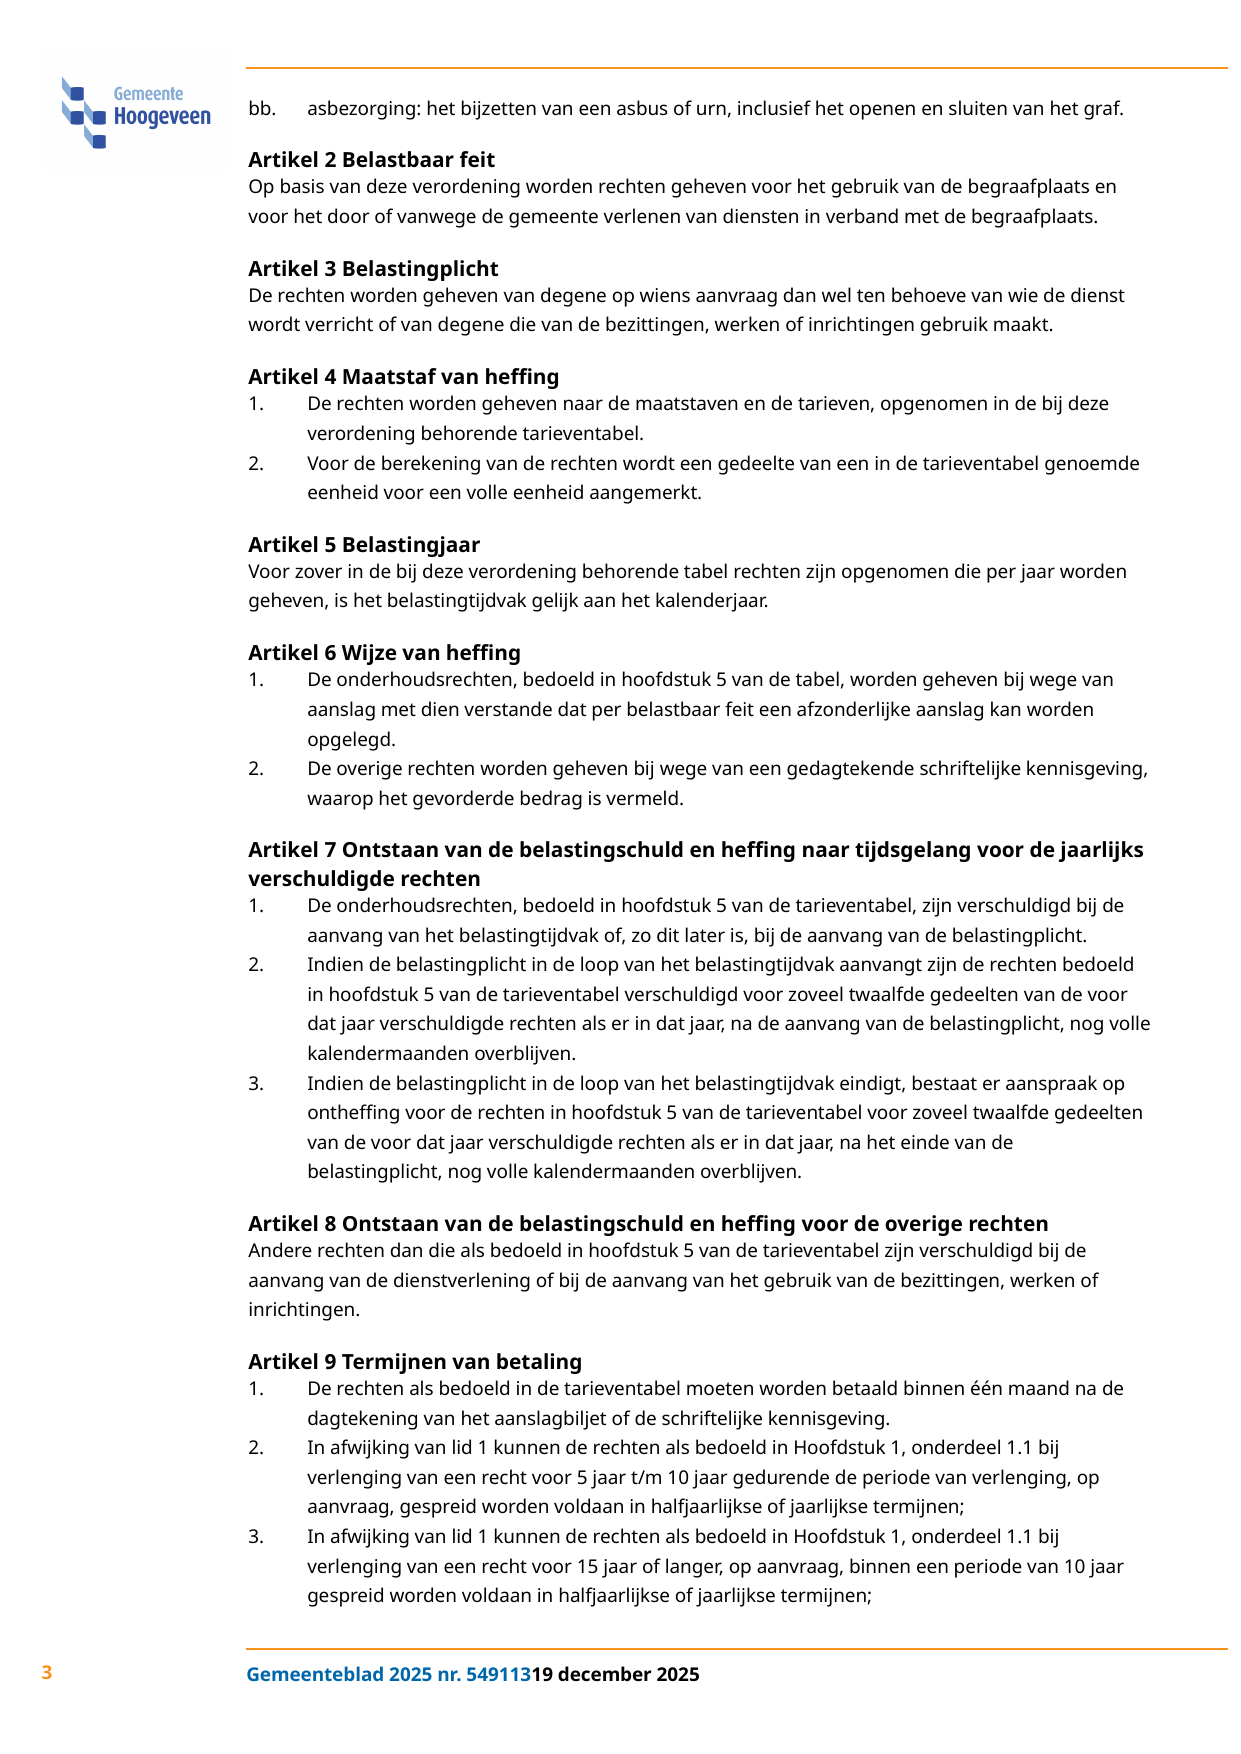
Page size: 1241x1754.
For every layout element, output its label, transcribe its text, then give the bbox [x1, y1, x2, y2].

text Artikel 5 Belastingjaar [248, 530, 1152, 558]
list De onderhoudsrechten, bedoeld in hoofdstuk 5 van de tabel, worden geheven bij wege van aanslag met dien verstande dat per belastbaar feit een afzonderlijke aanslag kan worden opgelegd. [248, 667, 1152, 751]
text Artikel 3 Belastingplicht [248, 254, 1152, 282]
text Op basis van deze verordening worden rechten geheven voor het gebruik van de begraafplaats en voor het door of vanwege de gemeente verlenen van diensten in verband met de begraafplaats. [248, 174, 1152, 229]
text Artikel 7 Ontstaan van de belastingschuld en heffing naar tijdsgelang voor de jaarlijks verschuldigde rechten [248, 835, 1152, 892]
list asbezorging: het bijzetten van een asbus of urn, inclusief het openen en sluiten van het graf. [248, 95, 1152, 121]
list De rechten worden geheven naar de maatstaven en de tarieven, opgenomen in de bij deze verordening behorende tarieventabel. [248, 391, 1152, 446]
text Artikel 8 Ontstaan van de belastingschuld en heffing voor de overige rechten [248, 1209, 1152, 1237]
text Artikel 2 Belastbaar feit [248, 145, 1152, 174]
text De rechten worden geheven van degene op wiens aanvraag dan wel ten behoeve van wie de dienst wordt verricht of van degene die van de bezittingen, werken of inrichtingen gebruik maakt. [248, 282, 1152, 337]
text Artikel 4 Maatstaf van heffing [248, 362, 1152, 391]
text Artikel 6 Wijze van heffing [248, 638, 1152, 667]
list Voor de berekening van de rechten wordt een gedeelte van een in de tarieventabel genoemde eenheid voor een volle eenheid aangemerkt. [248, 450, 1152, 505]
list De onderhoudsrechten, bedoeld in hoofdstuk 5 van de tarieventabel, zijn verschuldigd bij de aanvang van het belastingtijdvak of, zo dit later is, bij de aanvang van de belastingplicht. [248, 892, 1152, 947]
list In afwijking van lid 1 kunnen de rechten als bedoeld in Hoofdstuk 1, onderdeel 1.1 bij verlenging van een recht voor 5 jaar t/m 10 jaar gedurende de periode van verlenging, op aanvraag, gespreid worden voldaan in halfjaarlijkse of jaarlijkse termijnen; [248, 1434, 1152, 1519]
list Indien de belastingplicht in de loop van het belastingtijdvak eindigt, bestaat er aanspraak op ontheffing voor de rechten in hoofdstuk 5 van de tarieventabel voor zoveel twaalfde gedeelten van de voor dat jaar verschuldigde rechten als er in dat jaar, na het einde van de belastingplicht, nog volle kalendermaanden overblijven. [248, 1070, 1152, 1184]
list De rechten als bedoeld in de tarieventabel moeten worden betaald binnen één maand na de dagtekening van het aanslagbiljet of de schriftelijke kennisgeving. [248, 1375, 1152, 1431]
list Indien de belastingplicht in de loop van het belastingtijdvak aanvangt zijn de rechten bedoeld in hoofdstuk 5 van de tarieventabel verschuldigd voor zoveel twaalfde gedeelten van de voor dat jaar verschuldigde rechten als er in dat jaar, na de aanvang van de belastingplicht, nog volle kalendermaanden overblijven. [248, 951, 1152, 1066]
list In afwijking van lid 1 kunnen de rechten als bedoeld in Hoofdstuk 1, onderdeel 1.1 bij verlenging van een recht voor 15 jaar of langer, op aanvraag, binnen een periode van 10 jaar gespreid worden voldaan in halfjaarlijkse of jaarlijkse termijnen; [248, 1523, 1152, 1608]
text Voor zover in de bij deze verordening behorende tabel rechten zijn opgenomen die per jaar worden geheven, is het belastingtijdvak gelijk aan het kalenderjaar. [248, 558, 1152, 613]
list De overige rechten worden geheven bij wege van een gedagtekende schriftelijke kennisgeving, waarop het gevorderde bedrag is vermeld. [248, 755, 1152, 811]
text Andere rechten dan die als bedoeld in hoofdstuk 5 van de tarieventabel zijn verschuldigd bij de aanvang van de dienstverlening of bij de aanvang van het gebruik van de bezittingen, werken of inrichtingen. [248, 1237, 1152, 1322]
text Artikel 9 Termijnen van betaling [248, 1347, 1152, 1375]
picture [41, 47, 231, 172]
